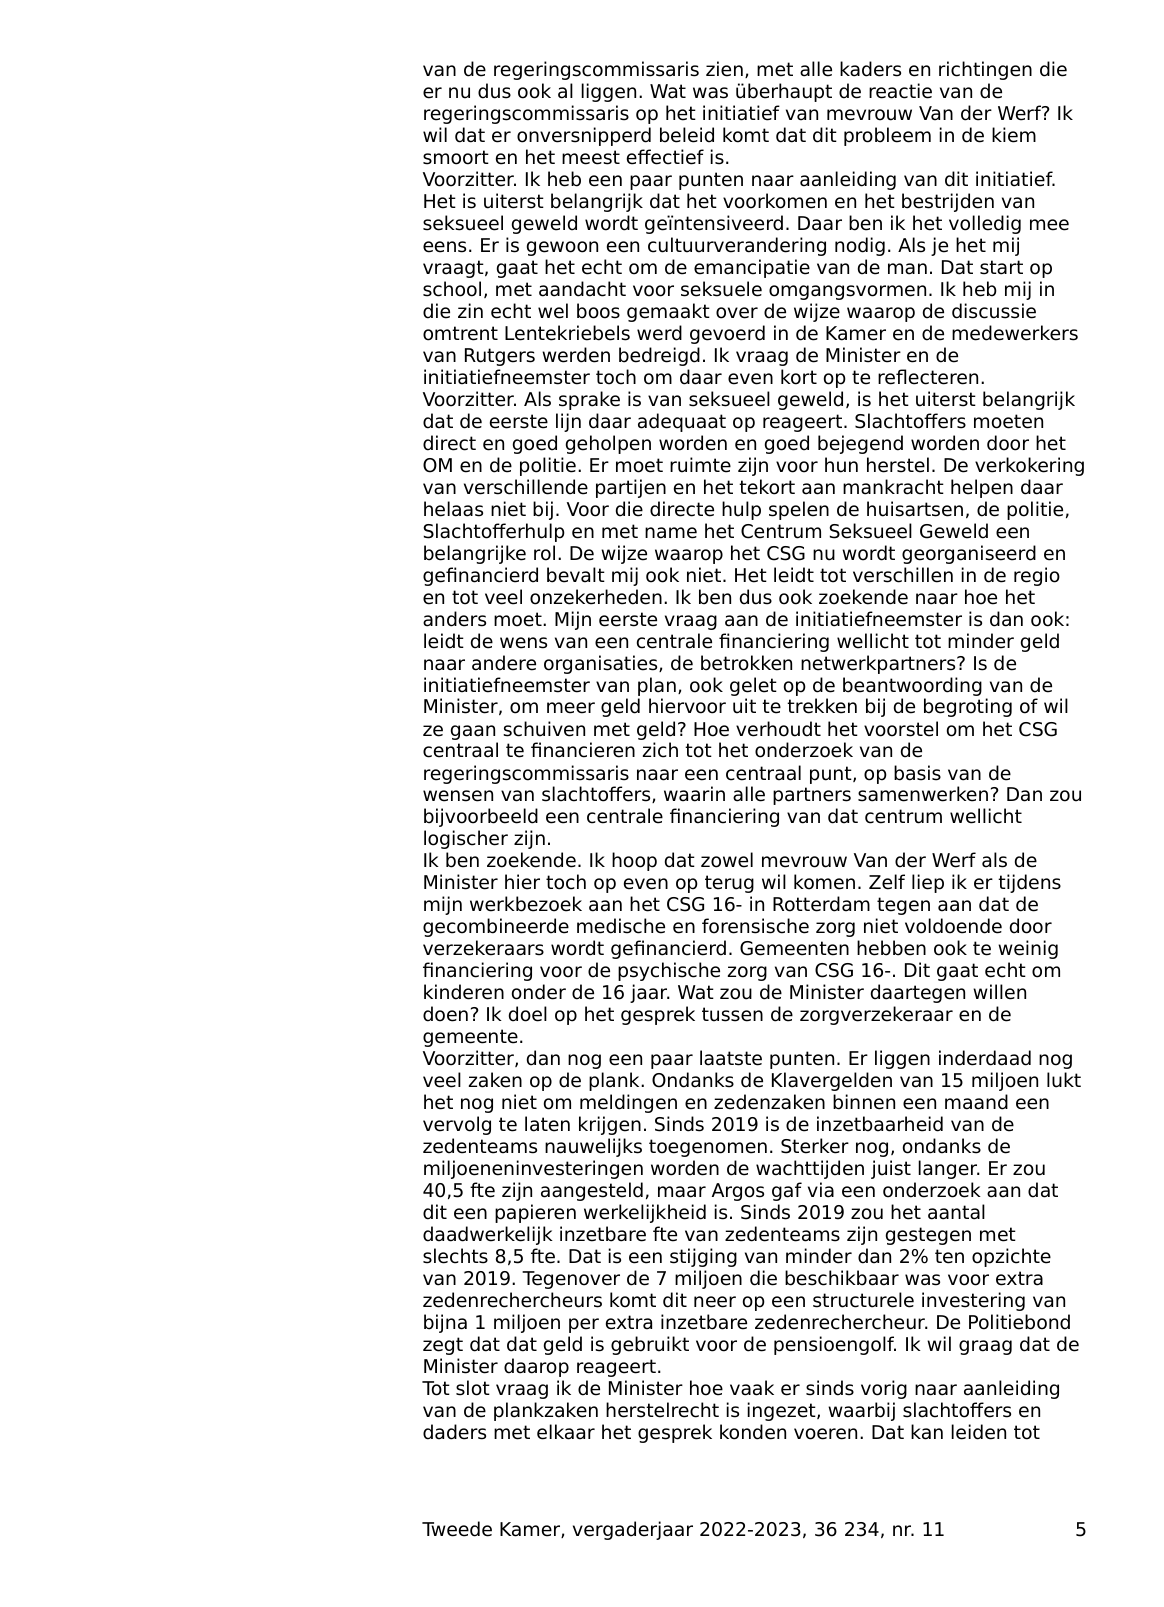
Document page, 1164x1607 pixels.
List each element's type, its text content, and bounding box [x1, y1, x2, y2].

text Voorzitter, dan nog een paar laatste punten. Er liggen inderdaad nog veel zaken op de plank. Ondanks de Klavergelden van 15 miljoen lukt het nog niet om meldingen en zedenzaken binnen een maand een vervolg te laten krijgen. Sinds 2019 is de inzetbaarheid van de zedenteams nauwelijks toegenomen. Sterker nog, ondanks de miljoeneninvesteringen worden de wachttijden juist langer. Er zou 40,5 fte zijn aangesteld, maar Argos gaf via een onderzoek aan dat dit een papieren werkelijkheid is. Sinds 2019 zou het aantal daadwerkelijk inzetbare fte van zedenteams zijn gestegen met slechts 8,5 fte. Dat is een stijging van minder dan 2% ten opzichte van 2019. Tegenover de 7 miljoen die beschikbaar was voor extra zedenrechercheurs komt dit neer op een structurele investering van bijna 1 miljoen per extra inzetbare zedenrechercheur. De Politiebond zegt dat dat geld is gebruikt voor de pensioengolf. Ik wil graag dat de Minister daarop reageert. [422, 1048, 1087, 1378]
text Voorzitter. Als sprake is van seksueel geweld, is het uiterst belangrijk dat de eerste lijn daar adequaat op reageert. Slachtoffers moeten direct en goed geholpen worden en goed bejegend worden door het OM en de politie. Er moet ruimte zijn voor hun herstel. De verkokering van verschillende partijen en het tekort aan mankracht helpen daar helaas niet bij. Voor die directe hulp spelen de huisartsen, de politie, Slachtofferhulp en met name het Centrum Seksueel Geweld een belangrijke rol. De wijze waarop het CSG nu wordt georganiseerd en gefinancierd bevalt mij ook niet. Het leidt tot verschillen in de regio en tot veel onzekerheden. Ik ben dus ook zoekende naar hoe het anders moet. Mijn eerste vraag aan de initiatiefneemster is dan ook: leidt de wens van een centrale financiering wellicht tot minder geld naar andere organisaties, de betrokken netwerkpartners? Is de initiatiefneemster van plan, ook gelet op de beantwoording van de Minister, om meer geld hiervoor uit te trekken bij de begroting of wil ze gaan schuiven met geld? Hoe verhoudt het voorstel om het CSG centraal te financieren zich tot het onderzoek van de regeringscommissaris naar een centraal punt, op basis van de wensen van slachtoffers, waarin alle partners samenwerken? Dan zou bijvoorbeeld een centrale financiering van dat centrum wellicht logischer zijn. [422, 389, 1087, 850]
text Ik ben zoekende. Ik hoop dat zowel mevrouw Van der Werf als de Minister hier toch op even op terug wil komen. Zelf liep ik er tijdens mijn werkbezoek aan het CSG 16- in Rotterdam tegen aan dat de gecombineerde medische en forensische zorg niet voldoende door verzekeraars wordt gefinancierd. Gemeenten hebben ook te weinig financiering voor de psychische zorg van CSG 16-. Dit gaat echt om kinderen onder de 16 jaar. Wat zou de Minister daartegen willen doen? Ik doel op het gesprek tussen de zorgverzekeraar en de gemeente. [422, 850, 1087, 1048]
text Voorzitter. Ik heb een paar punten naar aanleiding van dit initiatief. Het is uiterst belangrijk dat het voorkomen en het bestrijden van seksueel geweld wordt geïntensiveerd. Daar ben ik het volledig mee eens. Er is gewoon een cultuurverandering nodig. Als je het mij vraagt, gaat het echt om de emancipatie van de man. Dat start op school, met aandacht voor seksuele omgangsvormen. Ik heb mij in die zin echt wel boos gemaakt over de wijze waarop de discussie omtrent Lentekriebels werd gevoerd in de Kamer en de medewerkers van Rutgers werden bedreigd. Ik vraag de Minister en de initiatiefneemster toch om daar even kort op te reflecteren. [422, 169, 1087, 389]
text Tot slot vraag ik de Minister hoe vaak er sinds vorig naar aanleiding van de plankzaken herstelrecht is ingezet, waarbij slachtoffers en daders met elkaar het gesprek konden voeren. Dat kan leiden tot [422, 1378, 1087, 1444]
text van de regeringscommissaris zien, met alle kaders en richtingen die er nu dus ook al liggen. Wat was überhaupt de reactie van de regeringscommissaris op het initiatief van mevrouw Van der Werf? Ik wil dat er onversnipperd beleid komt dat dit probleem in de kiem smoort en het meest effectief is. [422, 59, 1087, 169]
